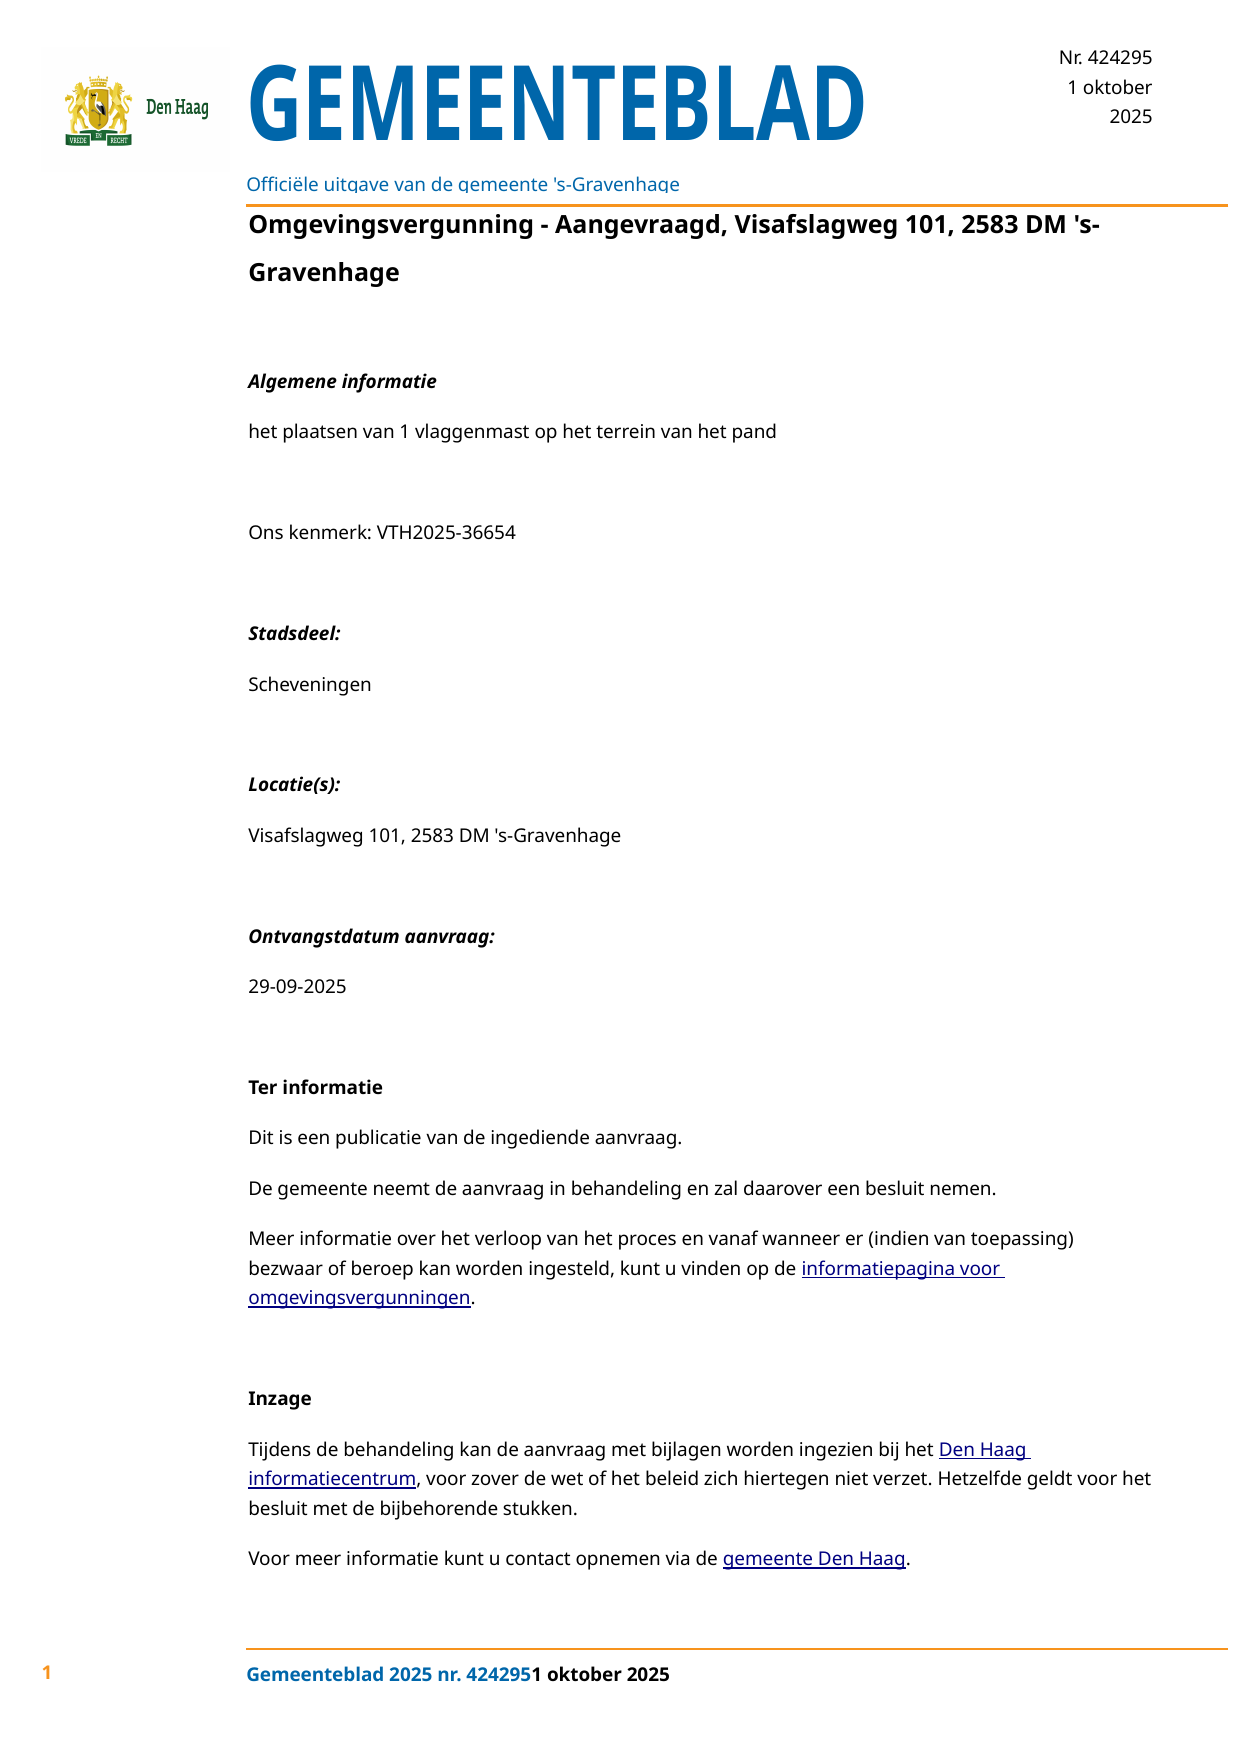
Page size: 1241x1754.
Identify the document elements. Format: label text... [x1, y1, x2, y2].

text Stadsdeel: [248, 620, 1152, 646]
text Inzage [248, 1385, 1152, 1411]
text Ter informatie [248, 1074, 1152, 1100]
text Tijdens de behandeling kan de aanvraag met bijlagen worden ingezien bij het Den Haag informatiecentrum, voor zover de wet of het beleid zich hiertegen niet verzet. Hetzelfde geldt voor het besluit met de bijbehorende stukken. [248, 1436, 1152, 1521]
text Locatie(s): [248, 772, 1152, 797]
text Scheveningen [248, 671, 1152, 697]
text 29-09-2025 [248, 973, 1152, 999]
text Dit is een publicatie van de ingediende aanvraag. [248, 1124, 1152, 1150]
text De gemeente neemt de aanvraag in behandeling en zal daarover een besluit nemen. [248, 1175, 1152, 1201]
text Visafslagweg 101, 2583 DM 's-Gravenhage [248, 822, 1152, 848]
text Omgevingsvergunning - Aangevraagd, Visafslagweg 101, 2583 DM 's-Gravenhage [248, 207, 1152, 288]
picture [41, 47, 231, 172]
text Algemene informatie [248, 368, 1152, 394]
text Voor meer informatie kunt u contact opnemen via de gemeente Den Haag. [248, 1545, 1152, 1571]
text Ontvangstdatum aanvraag: [248, 923, 1152, 949]
text Ons kenmerk: VTH2025-36654 [248, 519, 1152, 545]
text Meer informatie over het verloop van het proces en vanaf wanneer er (indien van toepassing) bezwaar of beroep kan worden ingesteld, kunt u vinden op de informatiepagina voor omgevingsvergunningen. [248, 1225, 1152, 1310]
text het plaatsen van 1 vlaggenmast op het terrein van het pand [248, 419, 1152, 444]
